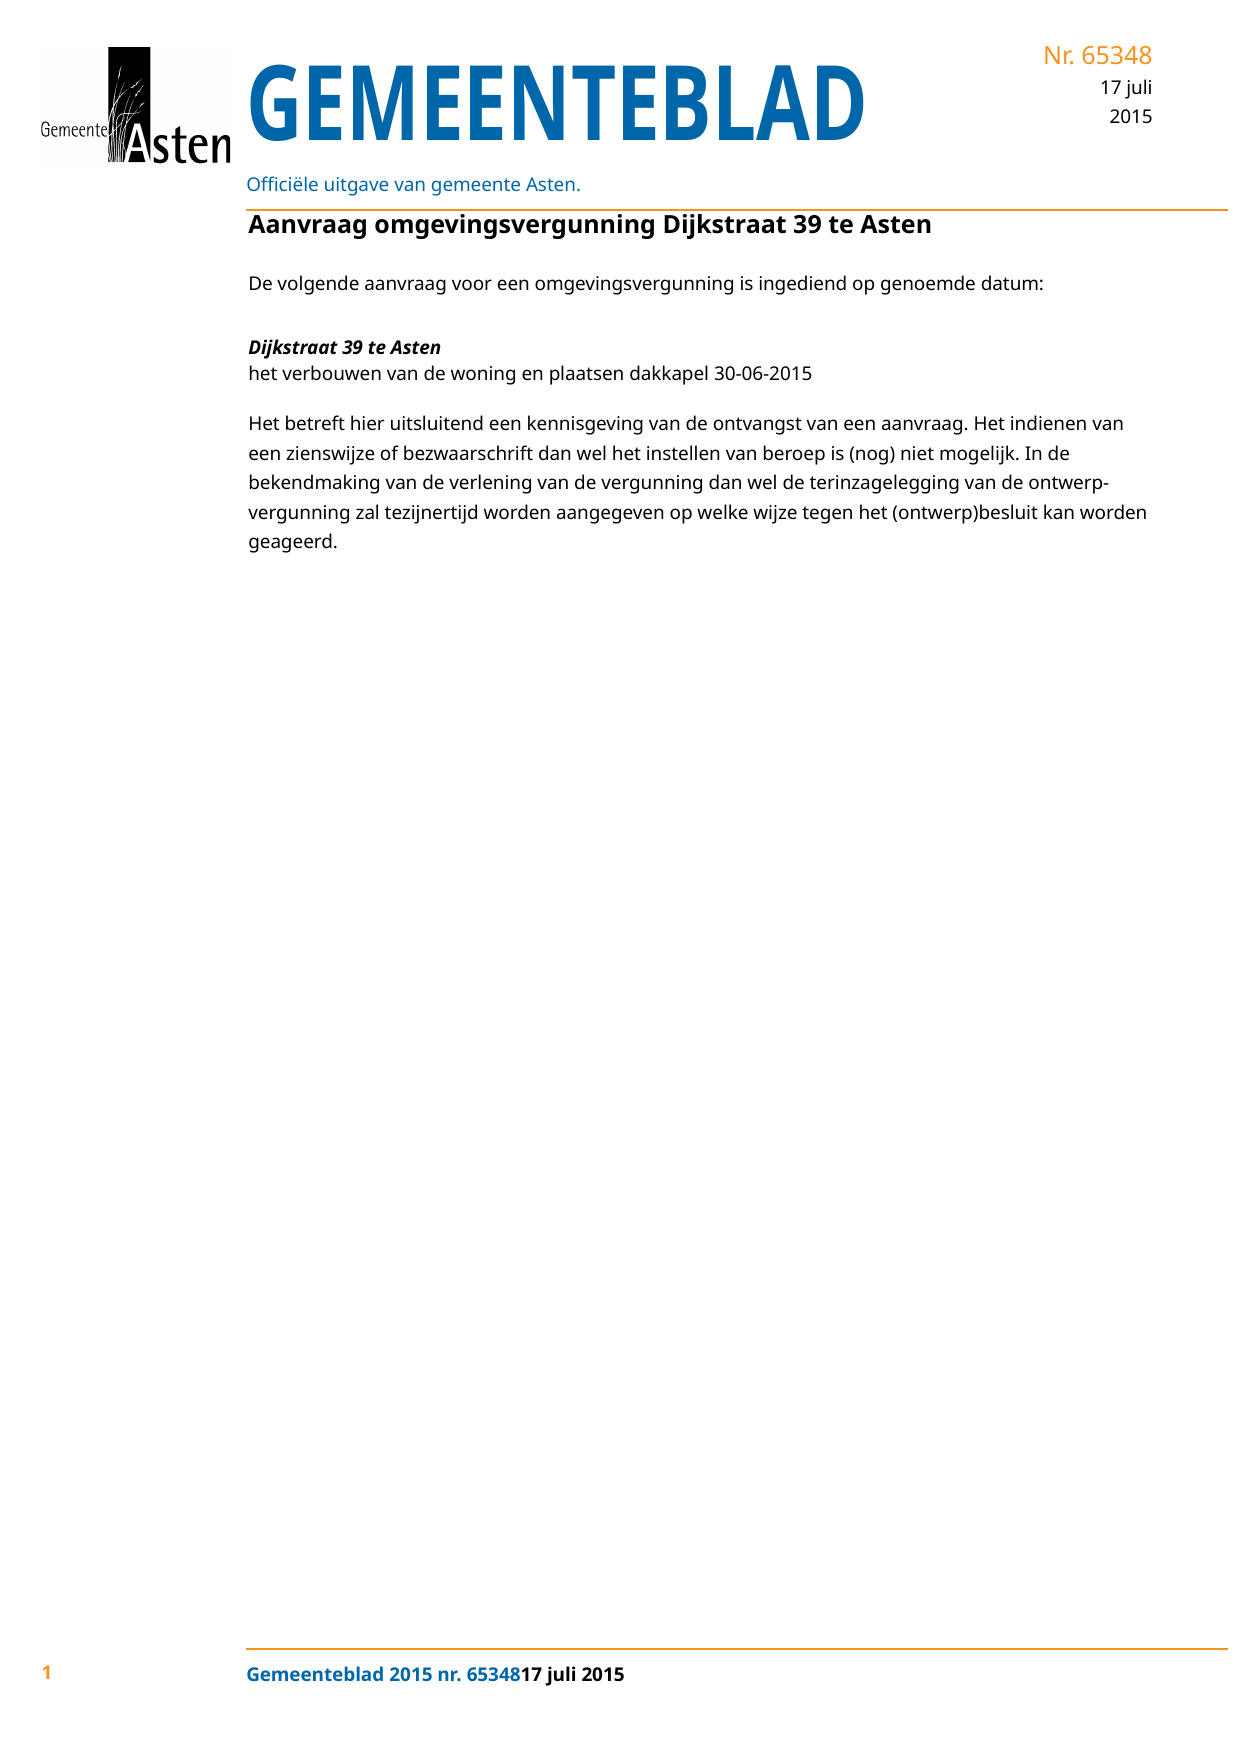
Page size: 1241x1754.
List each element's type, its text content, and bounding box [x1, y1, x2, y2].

picture [41, 47, 231, 172]
text De volgende aanvraag voor een omgevingsvergunning is ingediend op genoemde datum: [248, 270, 1152, 296]
text Dijkstraat 39 te Asten [248, 334, 1152, 360]
text het verbouwen van de woning en plaatsen dakkapel 30-06-2015 [248, 360, 1152, 386]
text Aanvraag omgevingsvergunning Dijkstraat 39 te Asten [248, 211, 1152, 241]
text Het betreft hier uitsluitend een kennisgeving van de ontvangst van een aanvraag. Het indienen van een zienswijze of bezwaarschrift dan wel het instellen van beroep is (nog) niet mogelijk. In de bekendmaking van de verlening van de vergunning dan wel de terinzagelegging van de ontwerp-vergunning zal tezijnertijd worden aangegeven op welke wijze tegen het (ontwerp)besluit kan worden geageerd. [248, 410, 1152, 554]
